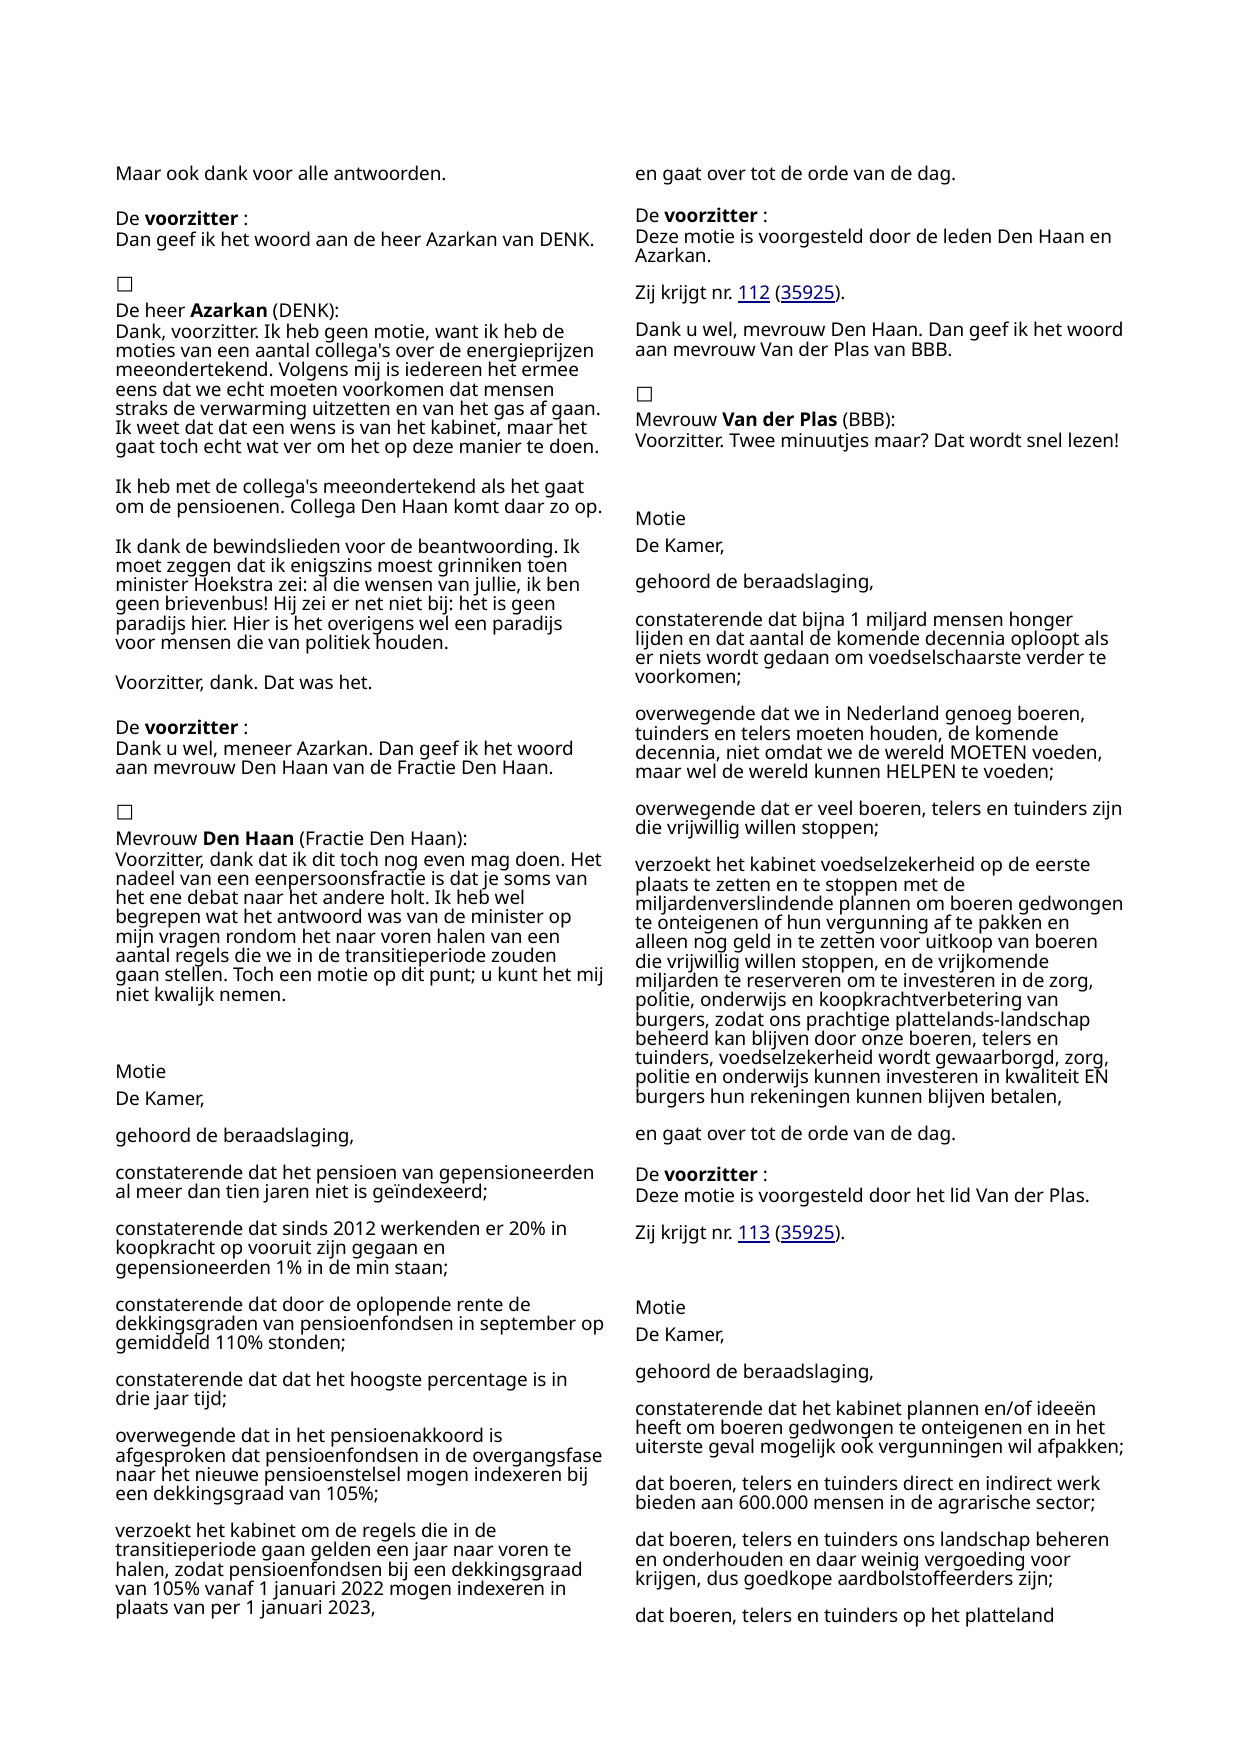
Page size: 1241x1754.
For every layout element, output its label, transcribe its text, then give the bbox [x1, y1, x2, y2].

text ⬜ [115, 799, 605, 825]
text Zij krijgt nr. 112 (35925). [635, 284, 1125, 303]
text Dank u wel, mevrouw Den Haan. Dan geef ik het woord aan mevrouw Van der Plas van BBB. [635, 321, 1125, 360]
text Motie [635, 1294, 1125, 1320]
text Ik heb met de collega's meeondertekend als het gaat om de pensioenen. Collega Den Haan komt daar zo op. [115, 478, 605, 517]
text Mevrouw Den Haan (Fractie Den Haan): [115, 825, 605, 851]
text De voorzitter : [635, 1162, 1125, 1187]
text Maar ook dank voor alle antwoorden. [115, 165, 605, 184]
text dat boeren, telers en tuinders ons landschap beheren en onderhouden en daar weinig vergoeding voor krijgen, dus goedkope aardbolstoffeerders zijn; [635, 1531, 1125, 1589]
text overwegende dat in het pensioenakkoord is afgesproken dat pensioenfondsen in de overgangsfase naar het nieuwe pensioenstelsel mogen indexeren bij een dekkingsgraad van 105%; [115, 1427, 605, 1504]
text Motie [115, 1058, 605, 1084]
text gehoord de beraadslaging, [115, 1127, 605, 1146]
text constaterende dat bijna 1 miljard mensen honger lijden en dat aantal de komende decennia oploopt als er niets wordt gedaan om voedselschaarste verder te voorkomen; [635, 611, 1125, 688]
text Zij krijgt nr. 113 (35925). [635, 1224, 1125, 1243]
text Dank u wel, meneer Azarkan. Dan geef ik het woord aan mevrouw Den Haan van de Fractie Den Haan. [115, 740, 605, 778]
text constaterende dat sinds 2012 werkenden er 20% in koopkracht op vooruit zijn gegaan en gepensioneerden 1% in de min staan; [115, 1220, 605, 1278]
text gehoord de beraadslaging, [635, 1363, 1125, 1382]
text Mevrouw Van der Plas (BBB): [635, 406, 1125, 432]
text constaterende dat door de oplopende rente de dekkingsgraden van pensioenfondsen in september op gemiddeld 110% stonden; [115, 1296, 605, 1353]
text constaterende dat het kabinet plannen en/of ideeën heeft om boeren gedwongen te onteigenen en in het uiterste geval mogelijk ook vergunningen wil afpakken; [635, 1399, 1125, 1457]
text De voorzitter : [115, 714, 605, 740]
text en gaat over tot de orde van de dag. [635, 1124, 1125, 1144]
text Dank, voorzitter. Ik heb geen motie, want ik heb de moties van een aantal collega's over de energieprijzen meeondertekend. Volgens mij is iedereen het ermee eens dat we echt moeten voorkomen dat mensen straks de verwarming uitzetten en van het gas af gaan. Ik weet dat dat een wens is van het kabinet, maar het gaat toch echt wat ver om het op deze manier te doen. [115, 323, 605, 458]
text Ik dank de bewindslieden voor de beantwoording. Ik moet zeggen dat ik enigszins moest grinniken toen minister Hoekstra zei: al die wensen van jullie, ik ben geen brievenbus! Hij zei er net niet bij: het is geen paradijs hier. Hier is het overigens wel een paradijs voor mensen die van politiek houden. [115, 538, 605, 653]
text dat boeren, telers en tuinders direct en indirect werk bieden aan 600.000 mensen in de agrarische sector; [635, 1475, 1125, 1514]
text constaterende dat dat het hoogste percentage is in drie jaar tijd; [115, 1371, 605, 1410]
text Deze motie is voorgesteld door het lid Van der Plas. [635, 1187, 1125, 1207]
text De Kamer, [635, 1326, 1125, 1345]
text Voorzitter. Twee minuutjes maar? Dat wordt snel lezen! [635, 432, 1125, 451]
text De voorzitter : [635, 202, 1125, 228]
text Voorzitter, dank dat ik dit toch nog even mag doen. Het nadeel van een eenpersoonsfractie is dat je soms van het ene debat naar het andere holt. Ik heb wel begrepen wat het antwoord was van de minister op mijn vragen rondom het naar voren halen van een aantal regels die we in de transitieperiode zouden gaan stellen. Toch een motie op dit punt; u kunt het mij niet kwalijk nemen. [115, 851, 605, 1005]
text en gaat over tot de orde van de dag. [635, 165, 1125, 184]
text De heer Azarkan (DENK): [115, 297, 605, 323]
text De voorzitter : [115, 205, 605, 231]
text Deze motie is voorgesteld door de leden Den Haan en Azarkan. [635, 228, 1125, 267]
text overwegende dat er veel boeren, telers en tuinders zijn die vrijwillig willen stoppen; [635, 800, 1125, 839]
text Voorzitter, dank. Dat was het. [115, 674, 605, 693]
text De Kamer, [115, 1090, 605, 1109]
text verzoekt het kabinet voedselzekerheid op de eerste plaats te zetten en te stoppen met de miljardenverslindende plannen om boeren gedwongen te onteigenen of hun vergunning af te pakken en alleen nog geld in te zetten voor uitkoop van boeren die vrijwillig willen stoppen, en de vrijkomende miljarden te reserveren om te investeren in de zorg, politie, onderwijs en koopkrachtverbetering van burgers, zodat ons prachtige plattelands-landschap beheerd kan blijven door onze boeren, telers en tuinders, voedselzekerheid wordt gewaarborgd, zorg, politie en onderwijs kunnen investeren in kwaliteit EN burgers hun rekeningen kunnen blijven betalen, [635, 856, 1125, 1107]
text dat boeren, telers en tuinders op het platteland [635, 1607, 1125, 1626]
text gehoord de beraadslaging, [635, 573, 1125, 593]
text verzoekt het kabinet om de regels die in de transitieperiode gaan gelden een jaar naar voren te halen, zodat pensioenfondsen bij een dekkingsgraad van 105% vanaf 1 januari 2022 mogen indexeren in plaats van per 1 januari 2023, [115, 1522, 605, 1618]
text Motie [635, 505, 1125, 531]
text De Kamer, [635, 537, 1125, 556]
text ⬜ [635, 381, 1125, 406]
text Dan geef ik het woord aan de heer Azarkan van DENK. [115, 231, 605, 250]
text constaterende dat het pensioen van gepensioneerden al meer dan tien jaren niet is geïndexeerd; [115, 1164, 605, 1202]
text ⬜ [115, 271, 605, 297]
text overwegende dat we in Nederland genoeg boeren, tuinders en telers moeten houden, de komende decennia, niet omdat we de wereld MOETEN voeden, maar wel de wereld kunnen HELPEN te voeden; [635, 705, 1125, 782]
